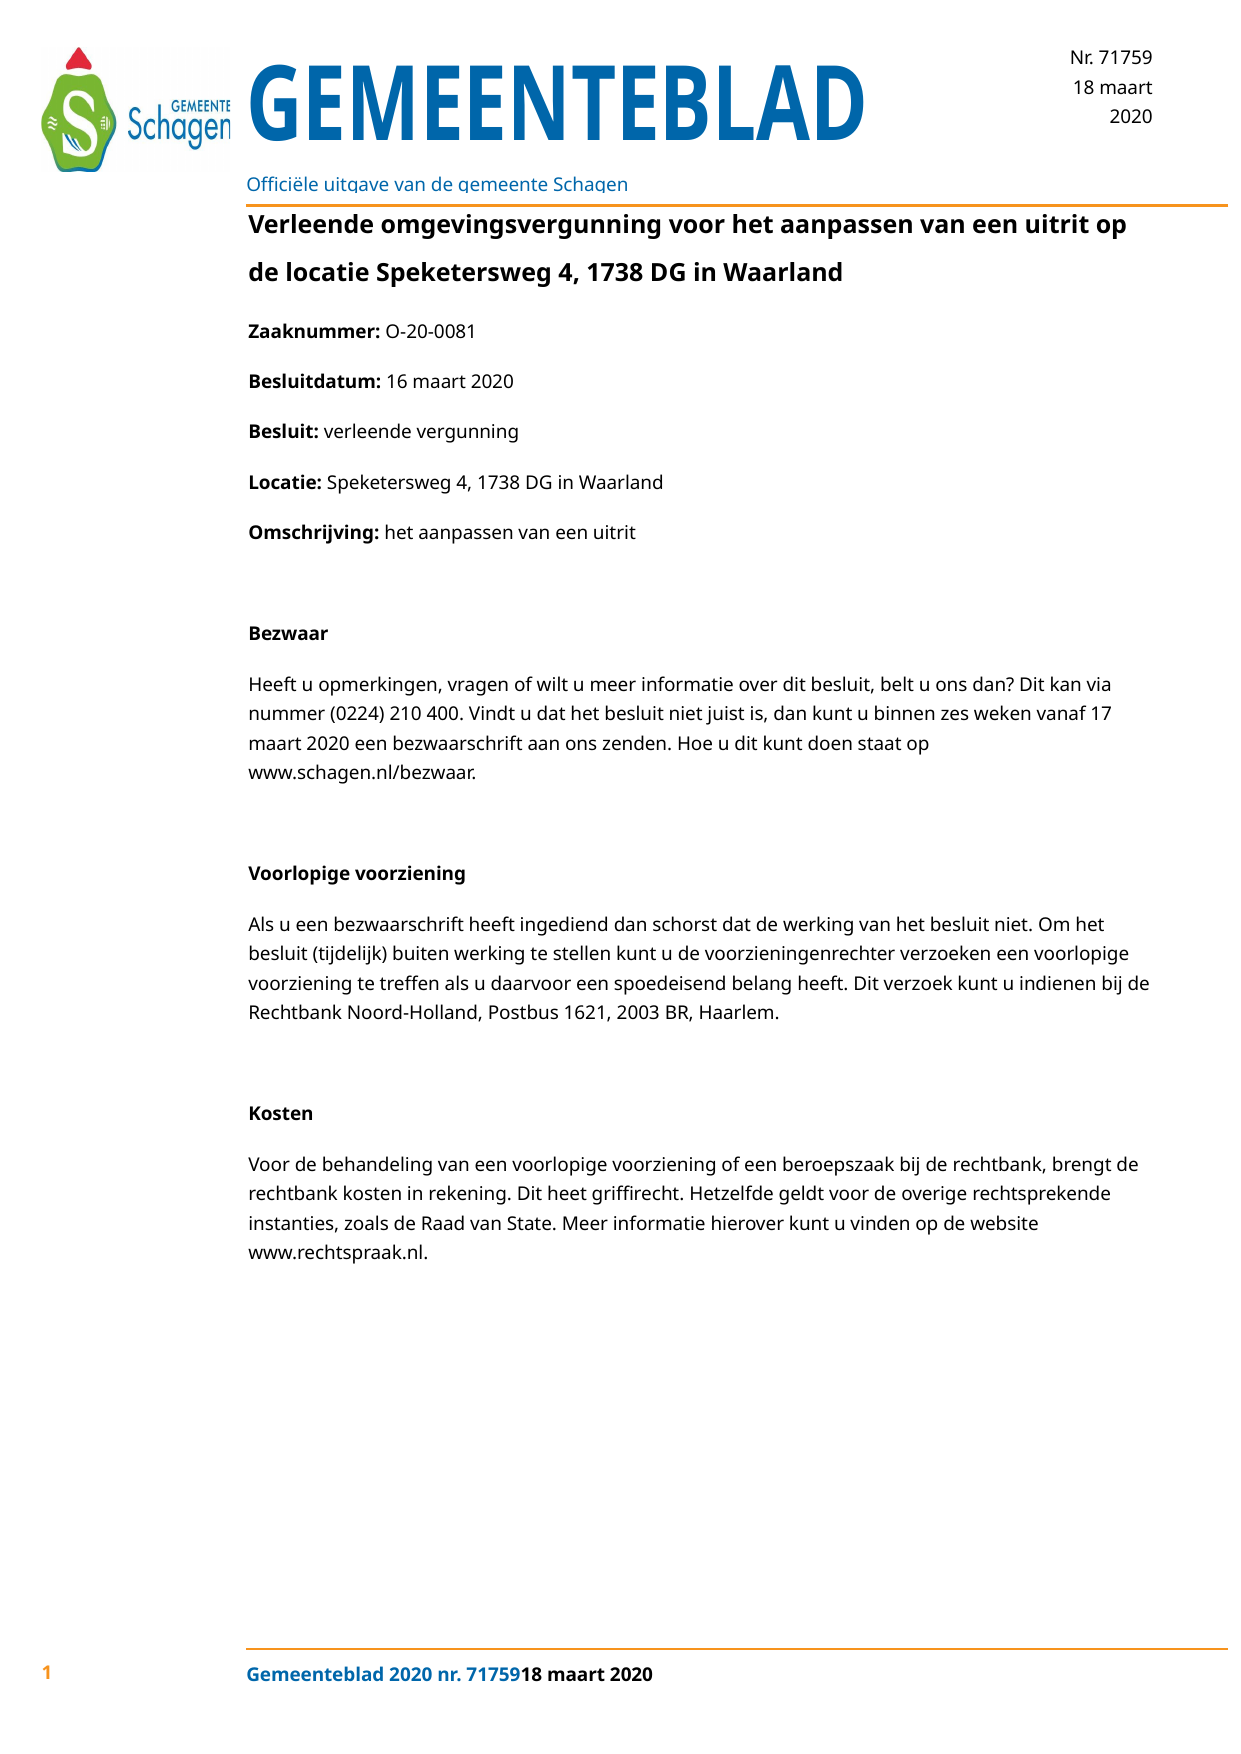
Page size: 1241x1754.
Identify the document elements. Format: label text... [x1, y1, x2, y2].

text Kosten [248, 1100, 1152, 1126]
picture [41, 47, 231, 172]
text Locatie: Speketersweg 4, 1738 DG in Waarland [248, 469, 1152, 495]
text Heeft u opmerkingen, vragen of wilt u meer informatie over dit besluit, belt u ons dan? Dit kan via nummer (0224) 210 400. Vindt u dat het besluit niet juist is, dan kunt u binnen zes weken vanaf 17 maart 2020 een bezwaarschrift aan ons zenden. Hoe u dit kunt doen staat op www.schagen.nl/bezwaar. [248, 671, 1152, 785]
text Omschrijving: het aanpassen van een uitrit [248, 519, 1152, 545]
text Voor de behandeling van een voorlopige voorziening of een beroepszaak bij de rechtbank, brengt de rechtbank kosten in rekening. Dit heet griffirecht. Hetzelfde geldt voor de overige rechtsprekende instanties, zoals de Raad van State. Meer informatie hierover kunt u vinden op de website www.rechtspraak.nl. [248, 1151, 1152, 1265]
text Verleende omgevingsvergunning voor het aanpassen van een uitrit op de locatie Speketersweg 4, 1738 DG in Waarland [248, 207, 1152, 288]
text Als u een bezwaarschrift heeft ingediend dan schorst dat de werking van het besluit niet. Om het besluit (tijdelijk) buiten werking te stellen kunt u de voorzieningenrechter verzoeken een voorlopige voorziening te treffen als u daarvoor een spoedeisend belang heeft. Dit verzoek kunt u indienen bij de Rechtbank Noord-Holland, Postbus 1621, 2003 BR, Haarlem. [248, 911, 1152, 1025]
text Besluit: verleende vergunning [248, 419, 1152, 444]
text Besluitdatum: 16 maart 2020 [248, 368, 1152, 394]
text Bezwaar [248, 620, 1152, 646]
text Zaaknummer: O-20-0081 [248, 318, 1152, 344]
text Voorlopige voorziening [248, 860, 1152, 886]
